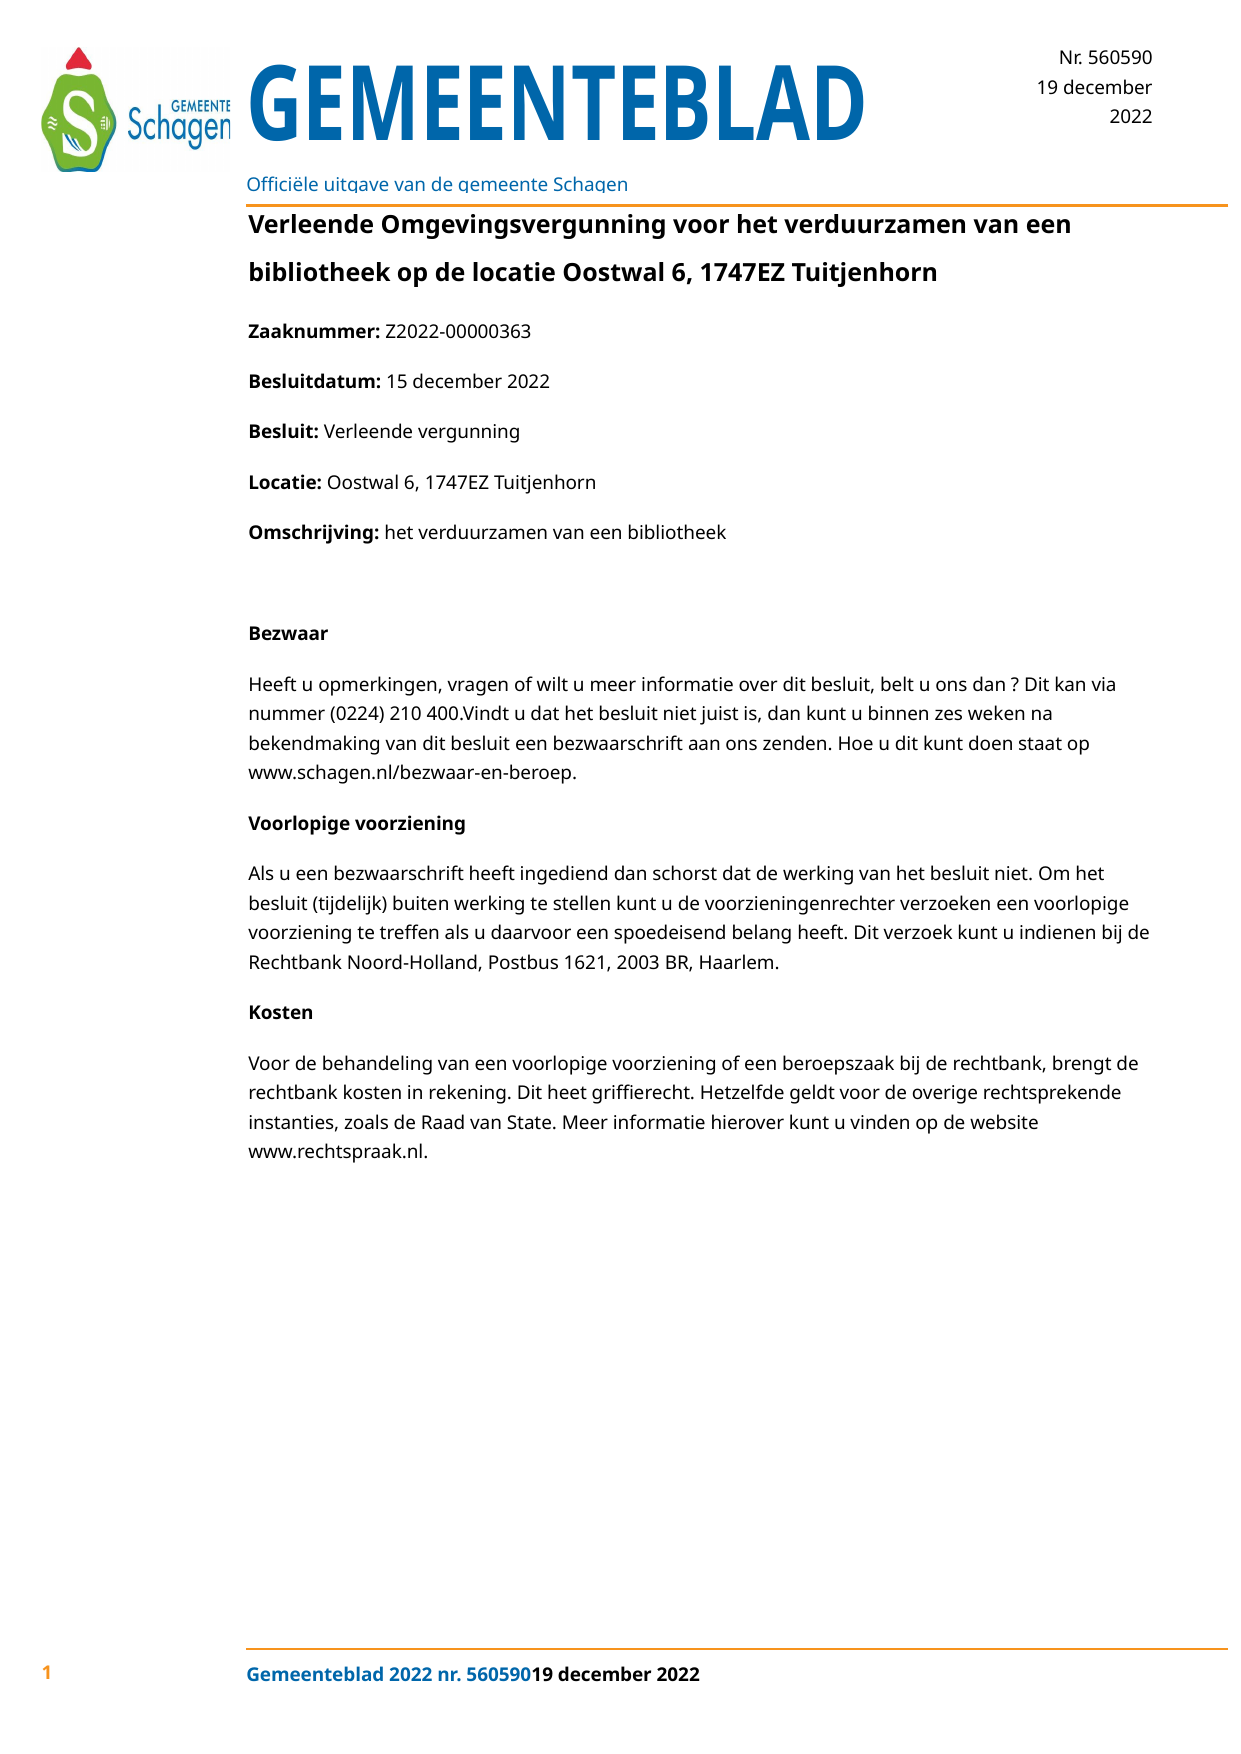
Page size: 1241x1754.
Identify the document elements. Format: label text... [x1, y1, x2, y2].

text Bezwaar [248, 620, 1152, 646]
text Als u een bezwaarschrift heeft ingediend dan schorst dat de werking van het besluit niet. Om het besluit (tijdelijk) buiten werking te stellen kunt u de voorzieningenrechter verzoeken een voorlopige voorziening te treffen als u daarvoor een spoedeisend belang heeft. Dit verzoek kunt u indienen bij de Rechtbank Noord-Holland, Postbus 1621, 2003 BR, Haarlem. [248, 860, 1152, 975]
text Locatie: Oostwal 6, 1747EZ Tuitjenhorn [248, 469, 1152, 495]
text Besluitdatum: 15 december 2022 [248, 368, 1152, 394]
text Voorlopige voorziening [248, 810, 1152, 836]
text Heeft u opmerkingen, vragen of wilt u meer informatie over dit besluit, belt u ons dan ? Dit kan via nummer (0224) 210 400.Vindt u dat het besluit niet juist is, dan kunt u binnen zes weken na bekendmaking van dit besluit een bezwaarschrift aan ons zenden. Hoe u dit kunt doen staat op www.schagen.nl/bezwaar-en-beroep. [248, 671, 1152, 785]
text Kosten [248, 999, 1152, 1025]
picture [41, 47, 231, 172]
text Omschrijving: het verduurzamen van een bibliotheek [248, 519, 1152, 545]
text Besluit: Verleende vergunning [248, 419, 1152, 444]
text Voor de behandeling van een voorlopige voorziening of een beroepszaak bij de rechtbank, brengt de rechtbank kosten in rekening. Dit heet griffierecht. Hetzelfde geldt voor de overige rechtsprekende instanties, zoals de Raad van State. Meer informatie hierover kunt u vinden op de website www.rechtspraak.nl. [248, 1050, 1152, 1164]
text Verleende Omgevingsvergunning voor het verduurzamen van een bibliotheek op de locatie Oostwal 6, 1747EZ Tuitjenhorn [248, 207, 1152, 288]
text Zaaknummer: Z2022-00000363 [248, 318, 1152, 344]
